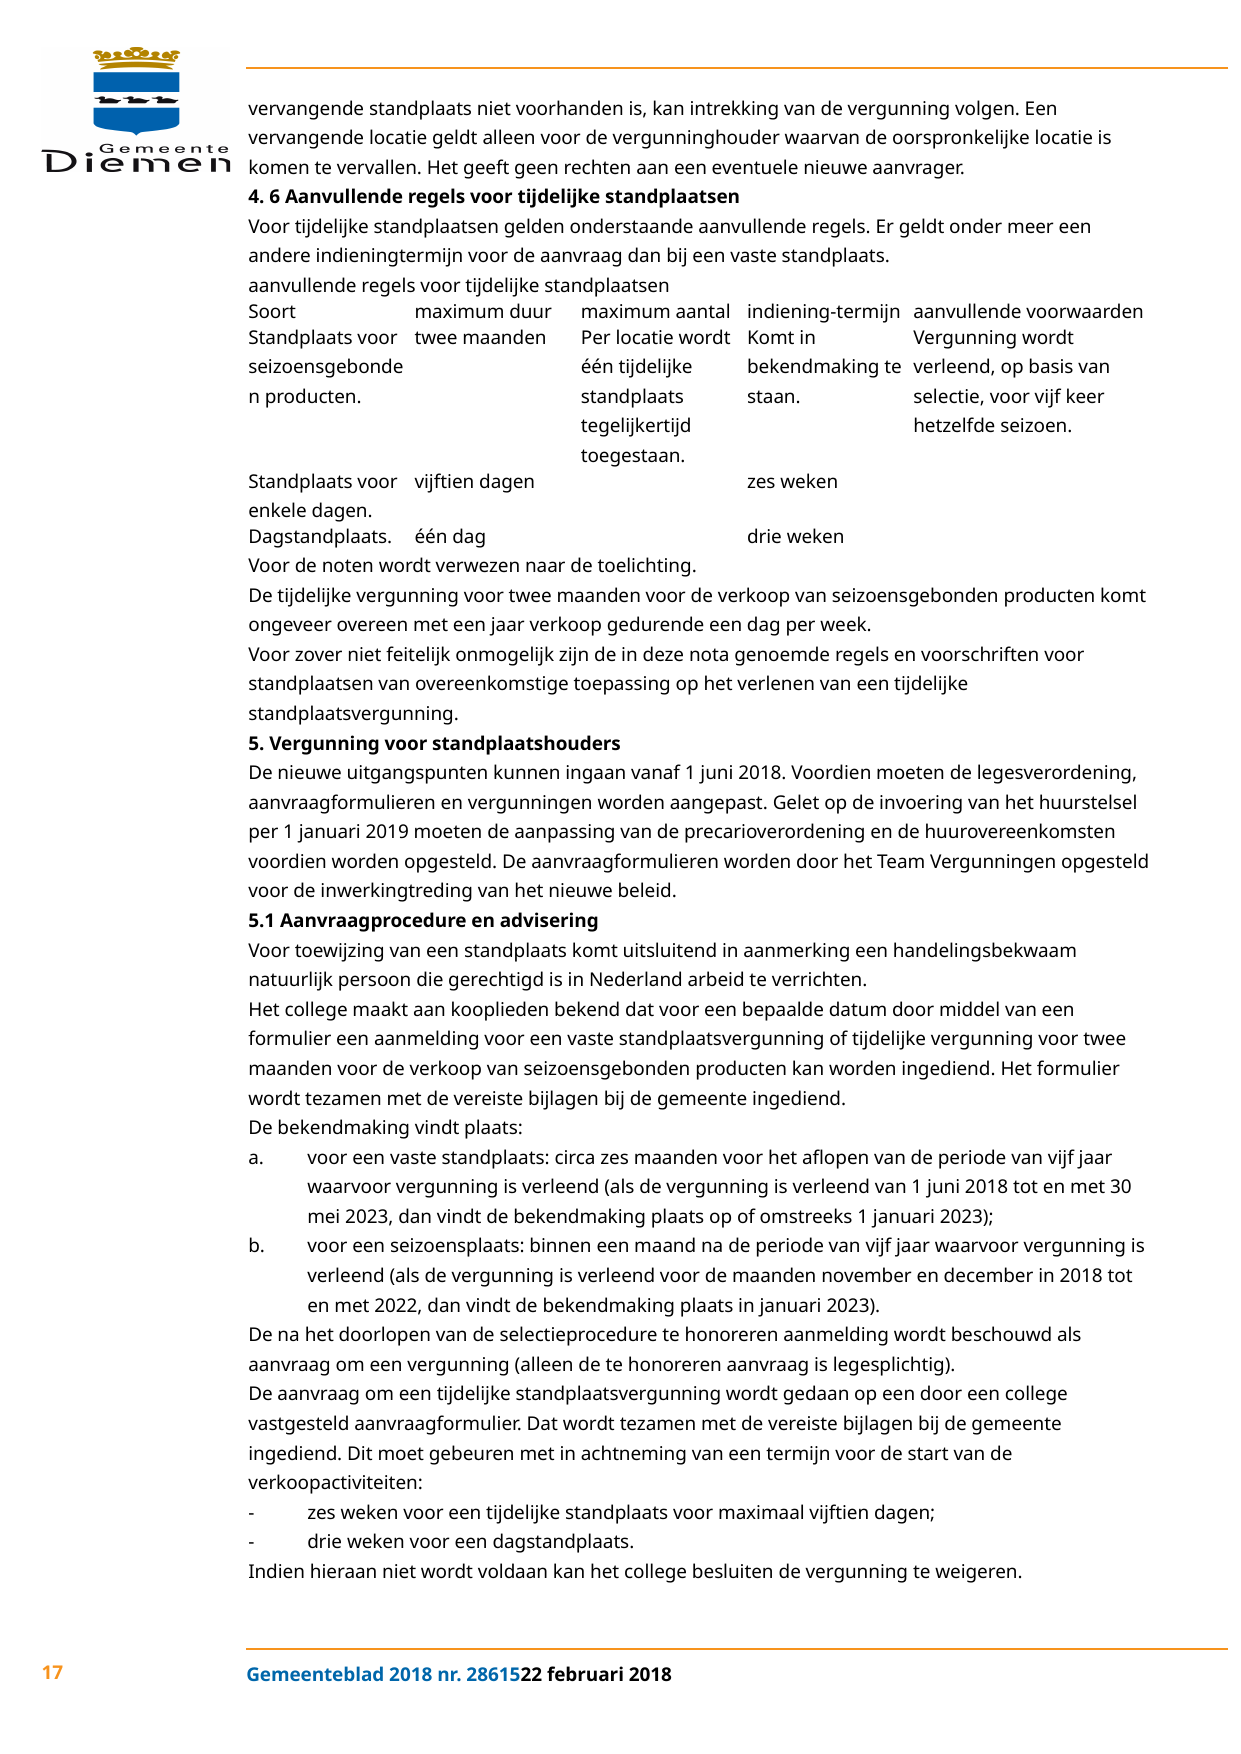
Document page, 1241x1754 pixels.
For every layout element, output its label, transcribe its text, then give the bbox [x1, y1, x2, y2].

text De nieuwe uitgangspunten kunnen ingaan vanaf 1 juni 2018. Voordien moeten de legesverordening, aanvraagformulieren en vergunningen worden aangepast. Gelet op de invoering van het huurstelsel per 1 januari 2019 moeten de aanpassing van de precarioverordening en de huurovereenkomsten voordien worden opgesteld. De aanvraagformulieren worden door het Team Vergunningen opgesteld voor de inwerkingtreding van het nieuwe beleid. [248, 759, 1152, 903]
table_cell [581, 468, 747, 523]
table_cell Per locatie wordt één tijdelijke standplaats tegelijkertijd toegestaan. [581, 324, 747, 468]
text Voor zover niet feitelijk onmogelijk zijn de in deze nota genoemde regels en voorschriften voor standplaatsen van overeenkomstige toepassing op het verlenen van een tijdelijke standplaatsvergunning. [248, 641, 1152, 726]
table_cell [913, 468, 1152, 523]
text Indien hieraan niet wordt voldaan kan het college besluiten de vergunning te weigeren. [248, 1558, 1152, 1584]
table_cell Soort [248, 298, 414, 324]
table_header aanvullende regels voor tijdelijke standplaatsen [248, 273, 1152, 298]
text 4. 6 Aanvullende regels voor tijdelijke standplaatsen [248, 183, 1152, 209]
table_cell drie weken [747, 523, 913, 549]
table_cell Standplaats voor seizoensgebonden producten. [248, 324, 414, 468]
table_cell [913, 523, 1152, 549]
text 5. Vergunning voor standplaatshouders [248, 730, 1152, 755]
list voor een vaste standplaats: circa zes maanden voor het aflopen van de periode van vijf jaar waarvoor vergunning is verleend (als de vergunning is verleend van 1 juni 2018 tot en met 30 mei 2023, dan vindt de bekendmaking plaats op of omstreeks 1 januari 2023); [248, 1144, 1152, 1229]
text Voor de noten wordt verwezen naar de toelichting. [248, 552, 1152, 578]
text Het college maakt aan kooplieden bekend dat voor een bepaalde datum door middel van een formulier een aanmelding voor een vaste standplaatsvergunning of tijdelijke vergunning voor twee maanden voor de verkoop van seizoensgebonden producten kan worden ingediend. Het formulier wordt tezamen met de vereiste bijlagen bij de gemeente ingediend. [248, 996, 1152, 1110]
text De bekendmaking vindt plaats: [248, 1114, 1152, 1140]
list zes weken voor een tijdelijke standplaats voor maximaal vijftien dagen; [248, 1499, 1152, 1524]
text Voor tijdelijke standplaatsen gelden onderstaande aanvullende regels. Er geldt onder meer een andere indieningtermijn voor de aanvraag dan bij een vaste standplaats. [248, 213, 1152, 268]
table_cell maximum duur [414, 298, 581, 324]
table_cell [581, 523, 747, 549]
table_cell maximum aantal [581, 298, 747, 324]
table_cell indiening-termijn [747, 298, 913, 324]
list drie weken voor een dagstandplaats. [248, 1528, 1152, 1554]
text De na het doorlopen van de selectieprocedure te honoreren aanmelding wordt beschouwd als aanvraag om een vergunning (alleen de te honoreren aanvraag is legesplichtig). [248, 1321, 1152, 1377]
list voor een seizoensplaats: binnen een maand na de periode van vijf jaar waarvoor vergunning is verleend (als de vergunning is verleend voor de maanden november en december in 2018 tot en met 2022, dan vindt de bekendmaking plaats in januari 2023). [248, 1233, 1152, 1317]
table_cell Komt in bekendmaking te staan. [747, 324, 913, 468]
text vervangende standplaats niet voorhanden is, kan intrekking van de vergunning volgen. Een vervangende locatie geldt alleen voor de vergunninghouder waarvan de oorspronkelijke locatie is komen te vervallen. Het geeft geen rechten aan een eventuele nieuwe aanvrager. [248, 95, 1152, 180]
table_cell aanvullende voorwaarden [913, 298, 1152, 324]
table_cell zes weken [747, 468, 913, 523]
table_cell vijftien dagen [414, 468, 581, 523]
text De aanvraag om een tijdelijke standplaatsvergunning wordt gedaan op een door een college vastgesteld aanvraagformulier. Dat wordt tezamen met de vereiste bijlagen bij de gemeente ingediend. Dit moet gebeuren met in achtneming van een termijn voor de start van de verkoopactiviteiten: [248, 1381, 1152, 1495]
table_cell één dag [414, 523, 581, 549]
text Voor toewijzing van een standplaats komt uitsluitend in aanmerking een handelingsbekwaam natuurlijk persoon die gerechtigd is in Nederland arbeid te verrichten. [248, 937, 1152, 992]
table_cell Dagstandplaats. [248, 523, 414, 549]
picture [41, 47, 231, 172]
text De tijdelijke vergunning voor twee maanden voor de verkoop van seizoensgebonden producten komt ongeveer overeen met een jaar verkoop gedurende een dag per week. [248, 582, 1152, 637]
table_cell Vergunning wordt verleend, op basis van selectie, voor vijf keer hetzelfde seizoen. [913, 324, 1152, 468]
table_cell Standplaats voor enkele dagen. [248, 468, 414, 523]
table_cell twee maanden [414, 324, 581, 468]
text 5.1 Aanvraagprocedure en advisering [248, 907, 1152, 933]
